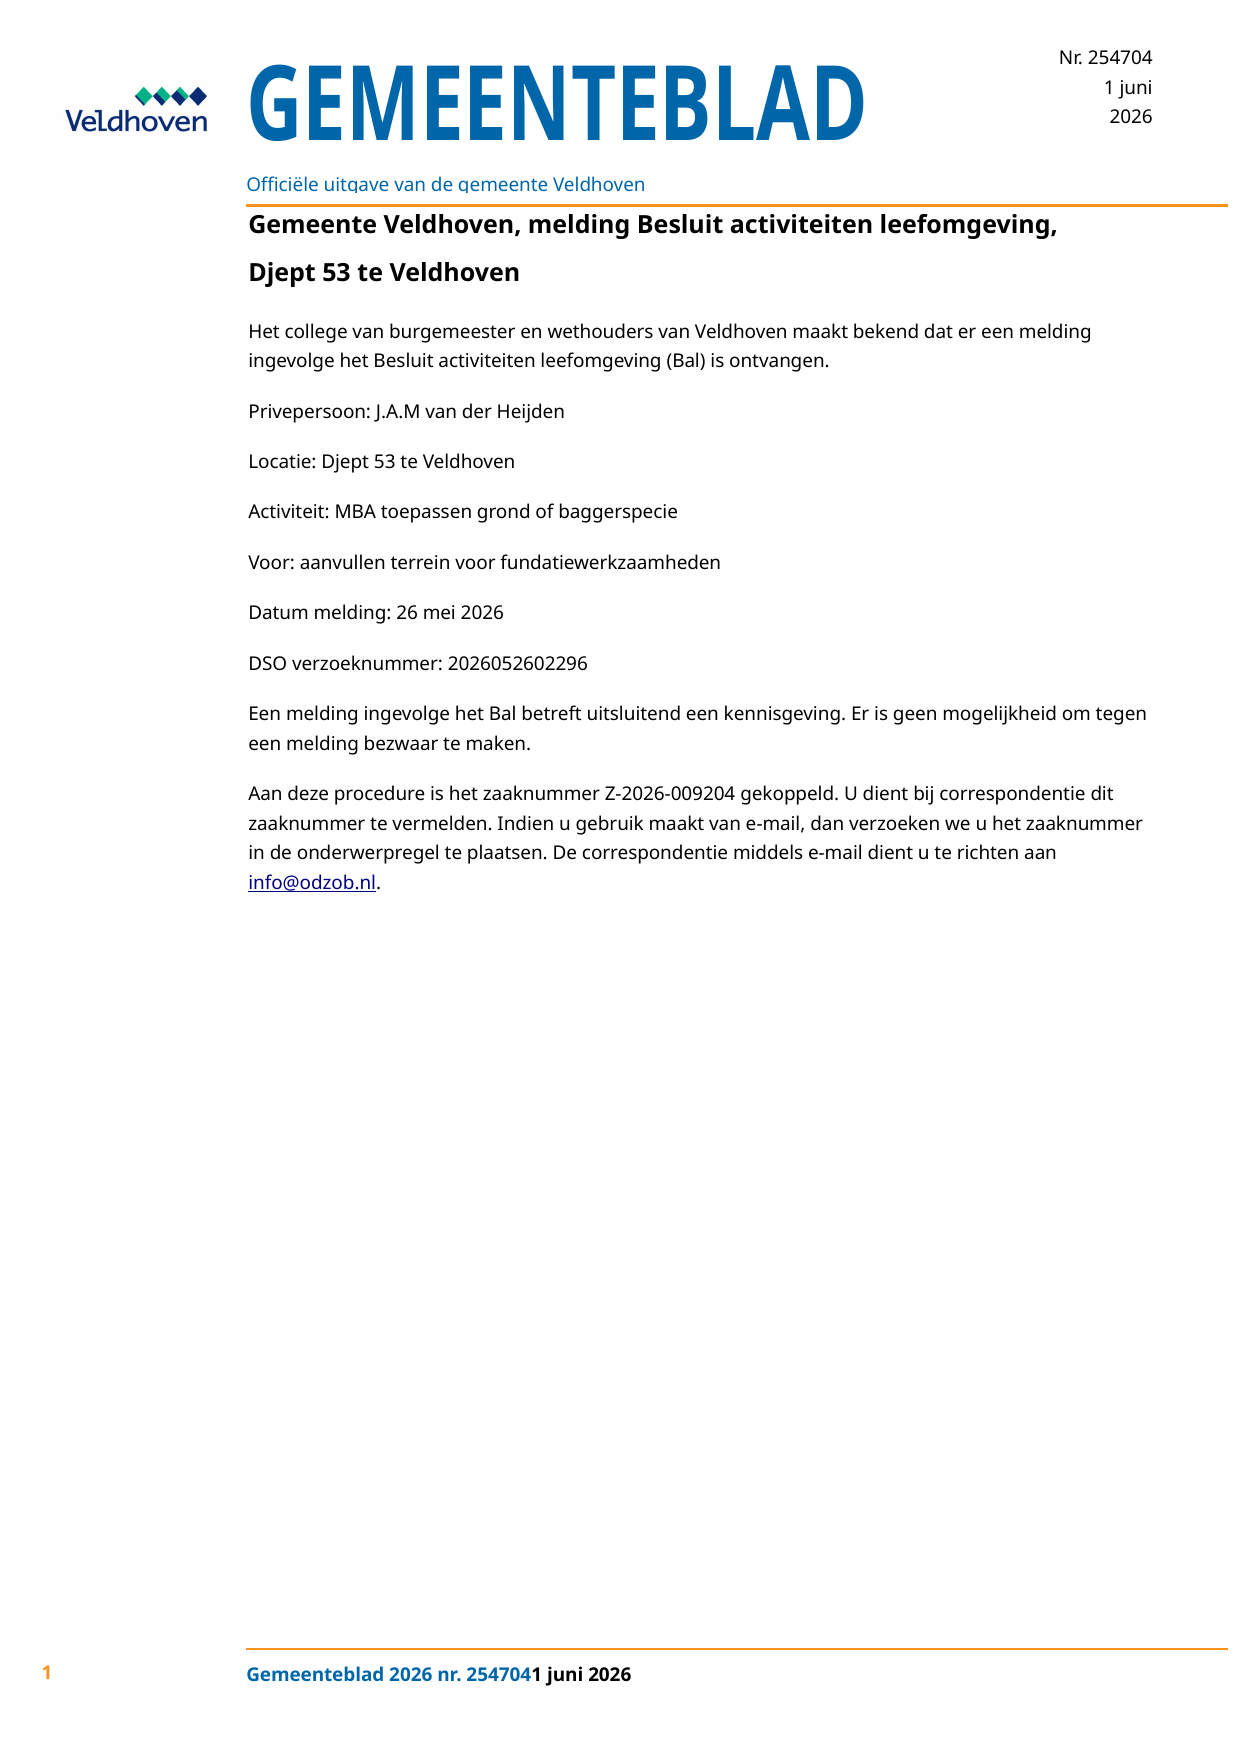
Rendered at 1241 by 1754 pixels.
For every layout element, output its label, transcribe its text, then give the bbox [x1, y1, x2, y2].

text Privepersoon: J.A.M van der Heijden [248, 398, 1152, 424]
text Activiteit: MBA toepassen grond of baggerspecie [248, 499, 1152, 524]
text Voor: aanvullen terrein voor fundatiewerkzaamheden [248, 549, 1152, 575]
text Aan deze procedure is het zaaknummer Z-2026-009204 gekoppeld. U dient bij correspondentie dit zaaknummer te vermelden. Indien u gebruik maakt van e-mail, dan verzoeken we u het zaaknummer in de onderwerpregel te plaatsen. De correspondentie middels e-mail dient u te richten aan info@odzob.nl. [248, 780, 1152, 895]
text Datum melding: 26 mei 2026 [248, 599, 1152, 625]
text Locatie: Djept 53​ te Veldhoven [248, 448, 1152, 474]
text Gemeente Veldhoven, melding Besluit activiteiten leefomgeving, Djept 53​ te Veldhoven [248, 207, 1152, 288]
text Het college van burgemeester en wethouders van Veldhoven maakt bekend dat er een melding ingevolge het Besluit activiteiten leefomgeving (Bal) is ontvangen. [248, 318, 1152, 373]
picture [41, 47, 231, 172]
text Een melding ingevolge het Bal betreft uitsluitend een kennisgeving. Er is geen mogelijkheid om tegen een melding bezwaar te maken. [248, 700, 1152, 756]
text DSO verzoeknummer: 2026052602296 [248, 650, 1152, 676]
